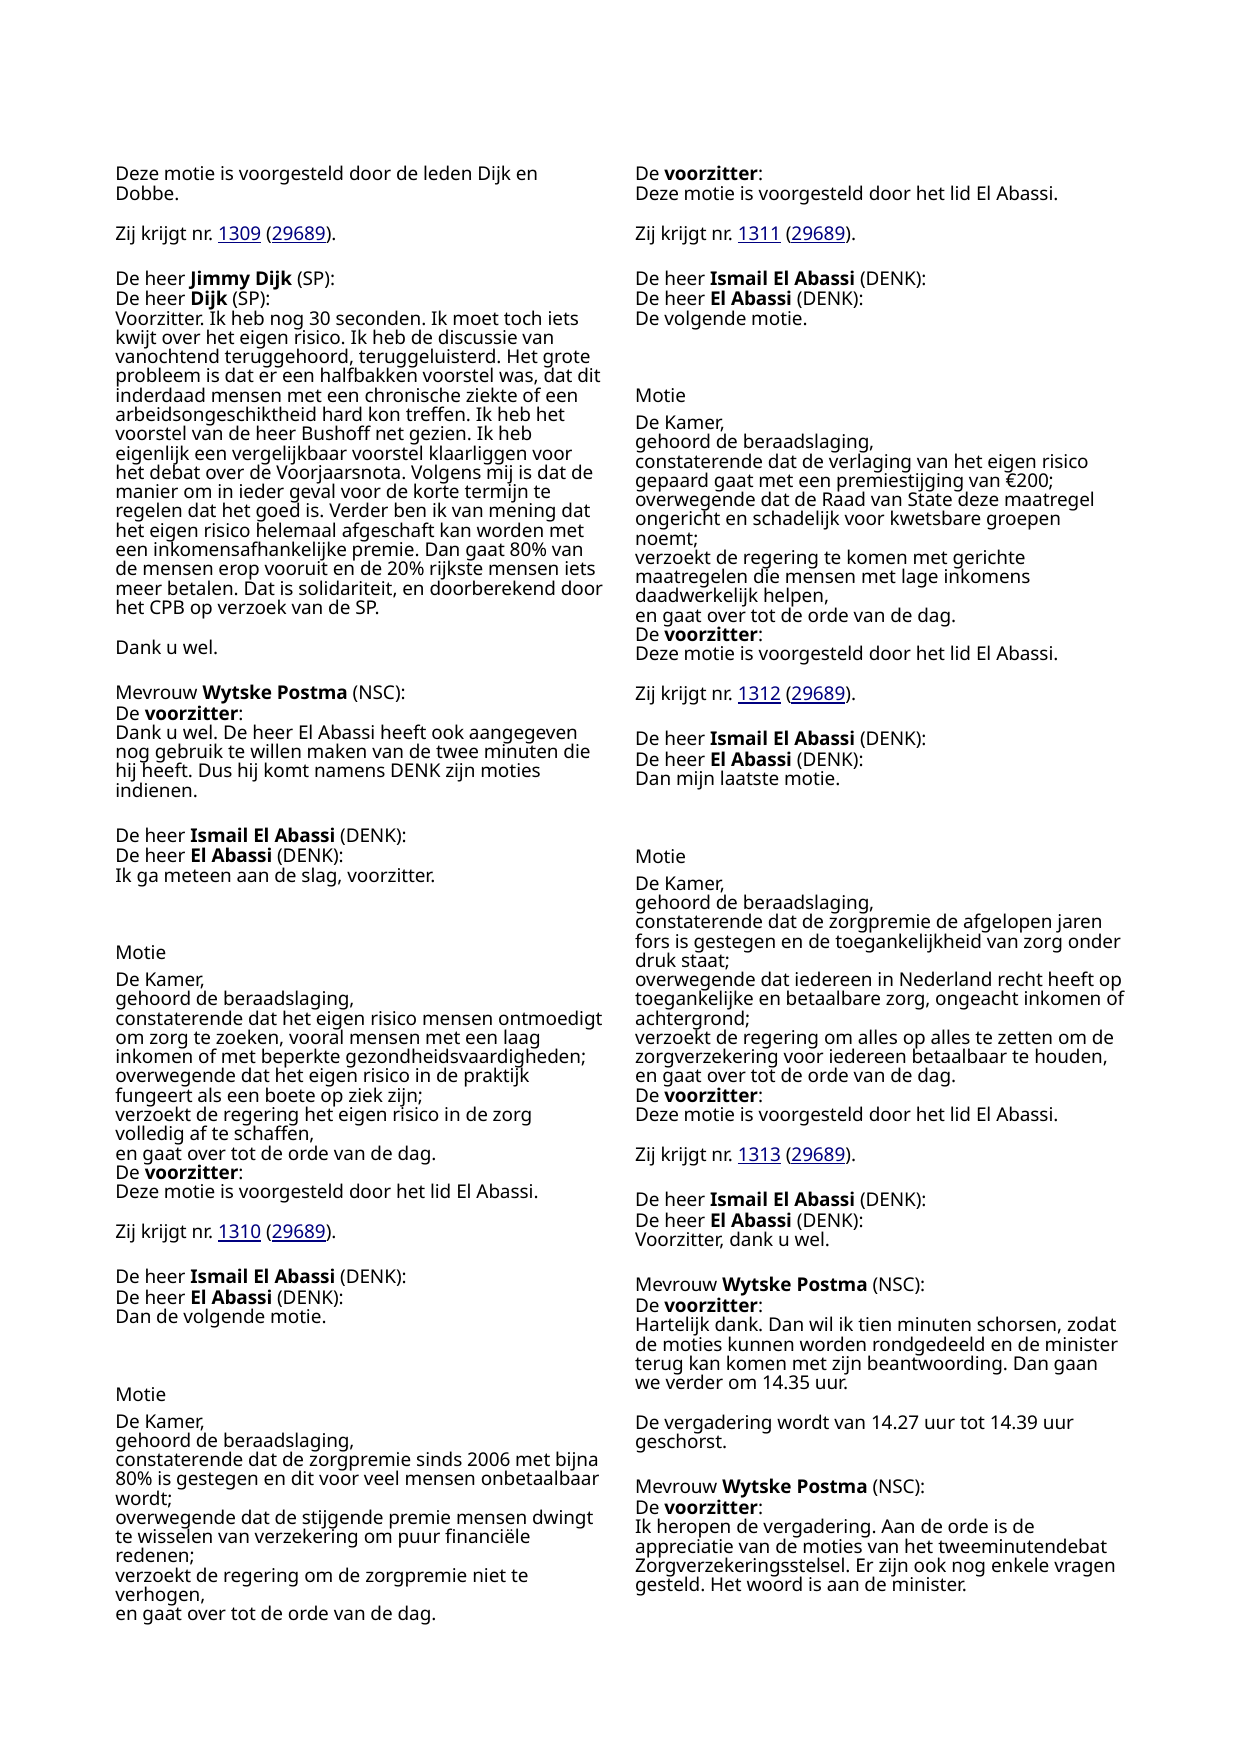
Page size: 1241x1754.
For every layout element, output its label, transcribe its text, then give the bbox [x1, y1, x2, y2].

text Deze motie is voorgesteld door het lid El Abassi. [115, 1183, 605, 1202]
text en gaat over tot de orde van de dag. [635, 607, 1125, 626]
text Deze motie is voorgesteld door het lid El Abassi. [635, 1106, 1125, 1125]
text De voorzitter: [635, 165, 1125, 184]
text gehoord de beraadslaging, [115, 1432, 605, 1451]
text Mevrouw Wytske Postma (NSC): [635, 1473, 1125, 1499]
text Hartelijk dank. Dan wil ik tien minuten schorsen, zodat de moties kunnen worden rondgedeeld en de minister terug kan komen met zijn beantwoording. Dan gaan we verder om 14.35 uur. [635, 1316, 1125, 1393]
text Zij krijgt nr. 1310 (29689). [115, 1223, 605, 1242]
text constaterende dat de verlaging van het eigen risico gepaard gaat met een premiestijging van €200; [635, 453, 1125, 491]
text De heer Ismail El Abassi (DENK): [635, 1186, 1125, 1212]
text De voorzitter: [115, 704, 605, 724]
text De volgende motie. [635, 310, 1125, 329]
text Deze motie is voorgesteld door het lid El Abassi. [635, 645, 1125, 664]
text Mevrouw Wytske Postma (NSC): [115, 679, 605, 704]
text overwegende dat de stijgende premie mensen dwingt te wisselen van verzekering om puur financiële redenen; [115, 1509, 605, 1567]
text Motie [115, 939, 605, 965]
text verzoekt de regering te komen met gerichte maatregelen die mensen met lage inkomens daadwerkelijk helpen, [635, 549, 1125, 607]
text Zij krijgt nr. 1312 (29689). [635, 685, 1125, 704]
text De Kamer, [115, 1413, 605, 1432]
text Voorzitter, dank u wel. [635, 1231, 1125, 1250]
text Motie [635, 843, 1125, 869]
text De voorzitter: [635, 1499, 1125, 1518]
text De voorzitter: [635, 1297, 1125, 1316]
text De heer El Abassi (DENK): [635, 751, 1125, 770]
text De heer Dijk (SP): [115, 290, 605, 310]
text en gaat over tot de orde van de dag. [115, 1144, 605, 1164]
text verzoekt de regering het eigen risico in de zorg volledig af te schaffen, [115, 1106, 605, 1144]
text Zij krijgt nr. 1311 (29689). [635, 224, 1125, 244]
text gehoord de beraadslaging, [115, 990, 605, 1010]
text De Kamer, [115, 971, 605, 990]
text verzoekt de regering om de zorgpremie niet te verhogen, [115, 1567, 605, 1605]
text Motie [635, 382, 1125, 408]
text Motie [115, 1381, 605, 1407]
text De heer El Abassi (DENK): [635, 1212, 1125, 1231]
text De Kamer, [635, 875, 1125, 894]
text De heer El Abassi (DENK): [635, 290, 1125, 310]
text Voorzitter. Ik heb nog 30 seconden. Ik moet toch iets kwijt over het eigen risico. Ik heb de discussie van vanochtend teruggehoord, teruggeluisterd. Het grote probleem is dat er een halfbakken voorstel was, dat dit inderdaad mensen met een chronische ziekte of een arbeidsongeschiktheid hard kon treffen. Ik heb het voorstel van de heer Bushoff net gezien. Ik heb eigenlijk een vergelijkbaar voorstel klaarliggen voor het debat over de Voorjaarsnota. Volgens mij is dat de manier om in ieder geval voor de korte termijn te regelen dat het goed is. Verder ben ik van mening dat het eigen risico helemaal afgeschaft kan worden met een inkomensafhankelijke premie. Dan gaat 80% van de mensen erop vooruit en de 20% rijkste mensen iets meer betalen. Dat is solidariteit, en doorberekend door het CPB op verzoek van de SP. [115, 310, 605, 618]
text gehoord de beraadslaging, [635, 433, 1125, 453]
text De heer Jimmy Dijk (SP): [115, 265, 605, 290]
text overwegende dat het eigen risico in de praktijk fungeert als een boete op ziek zijn; [115, 1067, 605, 1106]
text De heer Ismail El Abassi (DENK): [635, 725, 1125, 751]
text verzoekt de regering om alles op alles te zetten om de zorgverzekering voor iedereen betaalbaar te houden, [635, 1029, 1125, 1067]
text De voorzitter: [115, 1164, 605, 1183]
text Dank u wel. [115, 639, 605, 658]
text De heer Ismail El Abassi (DENK): [115, 822, 605, 847]
text Deze motie is voorgesteld door de leden Dijk en Dobbe. [115, 165, 605, 204]
text De heer El Abassi (DENK): [115, 847, 605, 867]
text Dan de volgende motie. [115, 1308, 605, 1327]
text De voorzitter: [635, 1087, 1125, 1106]
text De heer El Abassi (DENK): [115, 1289, 605, 1308]
text en gaat over tot de orde van de dag. [635, 1067, 1125, 1087]
text De heer Ismail El Abassi (DENK): [635, 265, 1125, 290]
text De voorzitter: [635, 626, 1125, 645]
text overwegende dat de Raad van State deze maatregel ongericht en schadelijk voor kwetsbare groepen noemt; [635, 491, 1125, 549]
text Ik heropen de vergadering. Aan de orde is de appreciatie van de moties van het tweeminutendebat Zorgverzekeringsstelsel. Er zijn ook nog enkele vragen gesteld. Het woord is aan de minister. [635, 1518, 1125, 1596]
text Deze motie is voorgesteld door het lid El Abassi. [635, 184, 1125, 204]
text Zij krijgt nr. 1313 (29689). [635, 1146, 1125, 1165]
text constaterende dat de zorgpremie de afgelopen jaren fors is gestegen en de toegankelijkheid van zorg onder druk staat; [635, 913, 1125, 971]
text Ik ga meteen aan de slag, voorzitter. [115, 867, 605, 886]
text De vergadering wordt van 14.27 uur tot 14.39 uur geschorst. [635, 1414, 1125, 1453]
text constaterende dat het eigen risico mensen ontmoedigt om zorg te zoeken, vooral mensen met een laag inkomen of met beperkte gezondheidsvaardigheden; [115, 1010, 605, 1067]
text De Kamer, [635, 414, 1125, 433]
text Mevrouw Wytske Postma (NSC): [635, 1271, 1125, 1297]
text Zij krijgt nr. 1309 (29689). [115, 224, 605, 244]
text Dank u wel. De heer El Abassi heeft ook aangegeven nog gebruik te willen maken van de twee minuten die hij heeft. Dus hij komt namens DENK zijn moties indienen. [115, 724, 605, 801]
text constaterende dat de zorgpremie sinds 2006 met bijna 80% is gestegen en dit voor veel mensen onbetaalbaar wordt; [115, 1451, 605, 1509]
text Dan mijn laatste motie. [635, 770, 1125, 790]
text overwegende dat iedereen in Nederland recht heeft op toegankelijke en betaalbare zorg, ongeacht inkomen of achtergrond; [635, 971, 1125, 1029]
text De heer Ismail El Abassi (DENK): [115, 1263, 605, 1289]
text en gaat over tot de orde van de dag. [115, 1605, 605, 1624]
text gehoord de beraadslaging, [635, 894, 1125, 913]
